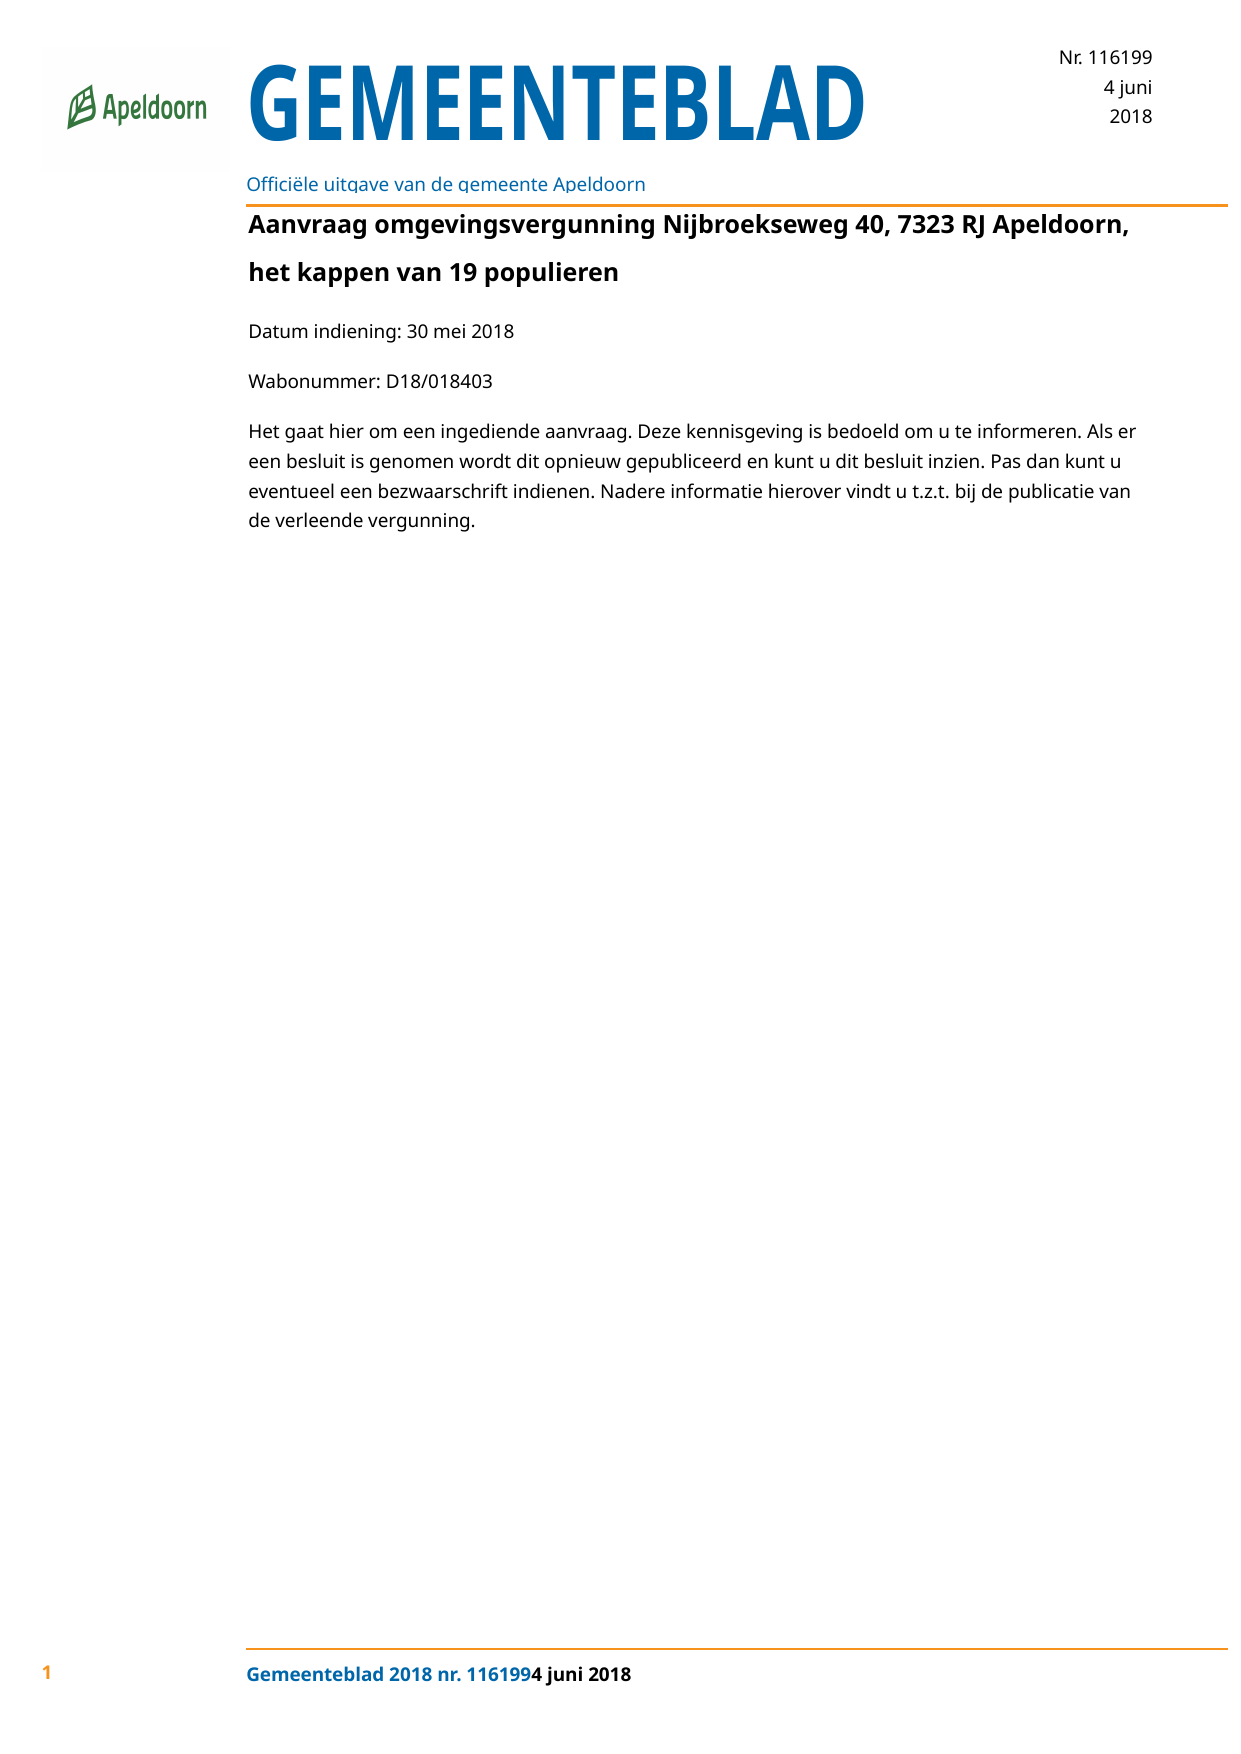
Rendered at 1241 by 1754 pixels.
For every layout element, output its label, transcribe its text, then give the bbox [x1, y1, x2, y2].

text Datum indiening: 30 mei 2018 [248, 318, 1152, 344]
text Aanvraag omgevingsvergunning Nijbroekseweg 40, 7323 RJ Apeldoorn, het kappen van 19 populieren [248, 207, 1152, 288]
text Wabonummer: D18/018403 [248, 368, 1152, 394]
picture [41, 47, 231, 172]
text Het gaat hier om een ingediende aanvraag. Deze kennisgeving is bedoeld om u te informeren. Als er een besluit is genomen wordt dit opnieuw gepubliceerd en kunt u dit besluit inzien. Pas dan kunt u eventueel een bezwaarschrift indienen. Nadere informatie hierover vindt u t.z.t. bij de publicatie van de verleende vergunning. [248, 419, 1152, 533]
